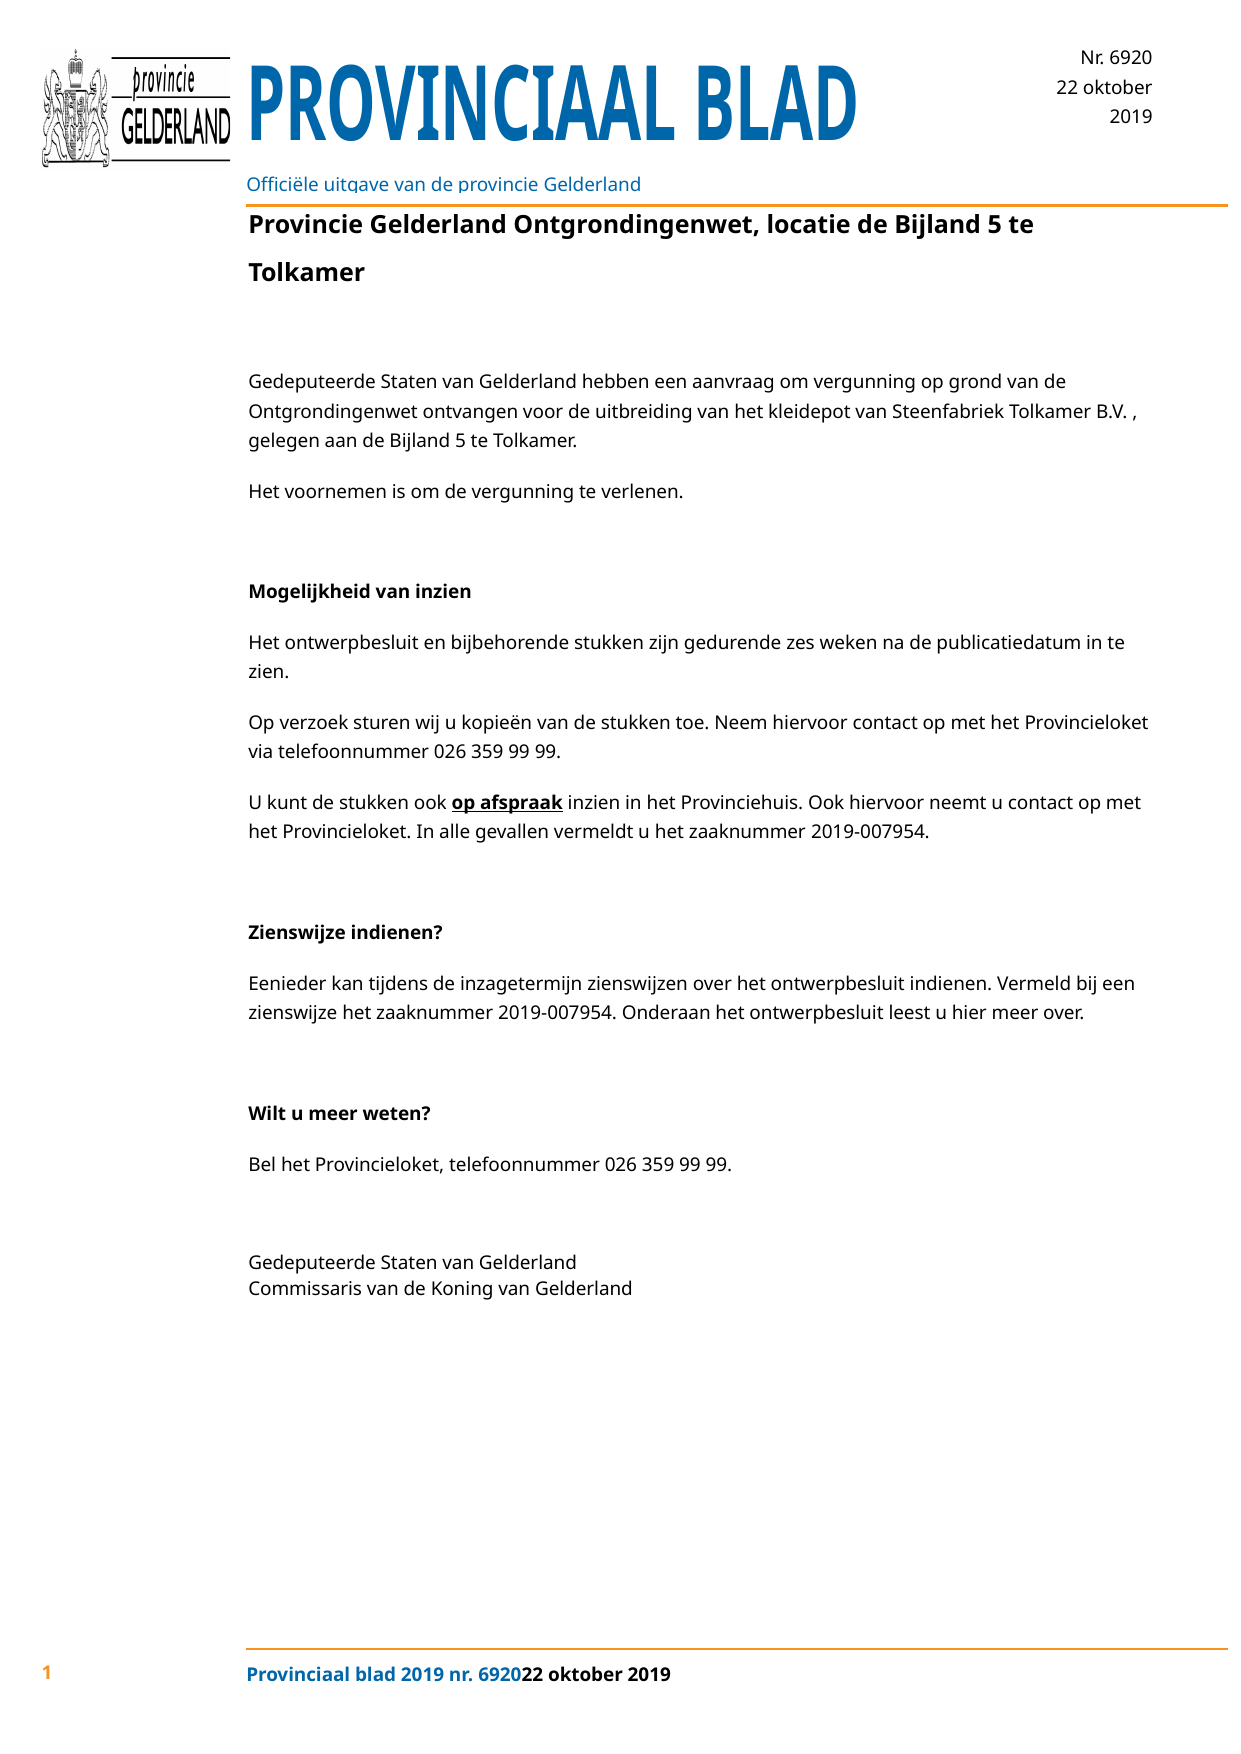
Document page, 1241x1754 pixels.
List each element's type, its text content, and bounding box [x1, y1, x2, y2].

text Zienswijze indienen? [248, 919, 1152, 945]
text Het ontwerpbesluit en bijbehorende stukken zijn gedurende zes weken na de publicatiedatum in te zien. [248, 629, 1152, 684]
text Provincie Gelderland Ontgrondingenwet, locatie de Bijland 5 te Tolkamer [248, 207, 1152, 288]
text Mogelijkheid van inzien [248, 579, 1152, 604]
text Wilt u meer weten? [248, 1100, 1152, 1126]
text Gedeputeerde Staten van Gelderland hebben een aanvraag om vergunning op grond van de Ontgrondingenwet ontvangen voor de uitbreiding van het kleidepot van Steenfabriek Tolkamer B.V. , gelegen aan de Bijland 5 te Tolkamer. [248, 368, 1152, 453]
text U kunt de stukken ook op afspraak inzien in het Provinciehuis. Ook hiervoor neemt u contact op met het Provincieloket. In alle gevallen vermeldt u het zaaknummer 2019-007954. [248, 789, 1152, 844]
text Gedeputeerde Staten van Gelderland [248, 1249, 1152, 1275]
text Commissaris van de Koning van Gelderland [248, 1275, 1152, 1301]
picture [41, 47, 231, 172]
text Bel het Provincieloket, telefoonnummer 026 359 99 99. [248, 1151, 1152, 1177]
text Het voornemen is om de vergunning te verlenen. [248, 478, 1152, 504]
text Eenieder kan tijdens de inzagetermijn zienswijzen over het ontwerpbesluit indienen. Vermeld bij een zienswijze het zaaknummer 2019-007954. Onderaan het ontwerpbesluit leest u hier meer over. [248, 970, 1152, 1025]
text Op verzoek sturen wij u kopieën van de stukken toe. Neem hiervoor contact op met het Provincieloket via telefoonnummer 026 359 99 99. [248, 709, 1152, 764]
